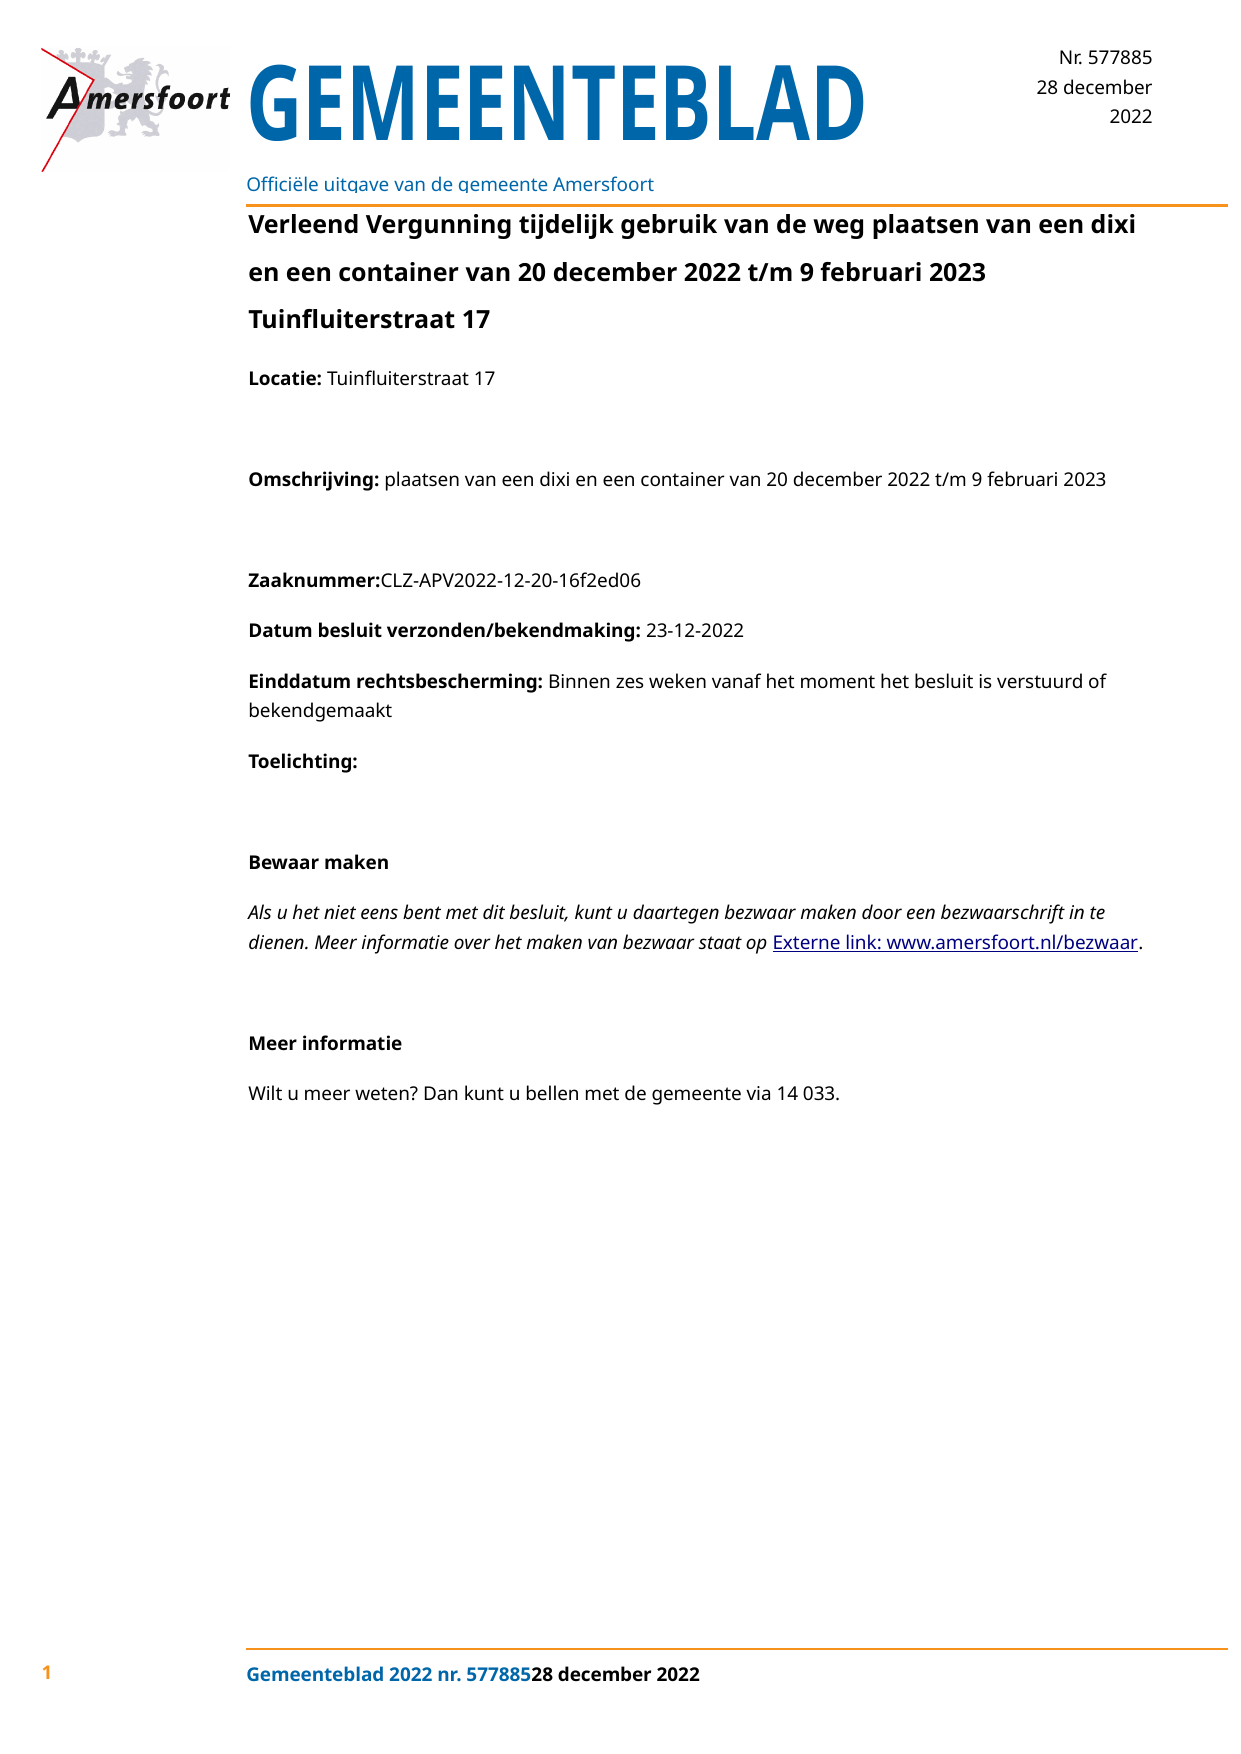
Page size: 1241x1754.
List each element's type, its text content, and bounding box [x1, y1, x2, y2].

text Locatie: Tuinfluiterstraat 17 [248, 366, 1152, 391]
text Wilt u meer weten? Dan kunt u bellen met de gemeente via 14 033. [248, 1080, 1152, 1106]
text Toelichting: [248, 748, 1152, 774]
text Einddatum rechtsbescherming: Binnen zes weken vanaf het moment het besluit is verstuurd of bekendgemaakt [248, 668, 1152, 723]
text Meer informatie [248, 1030, 1152, 1055]
text Zaaknummer:CLZ-APV2022-12-20-16f2ed06 [248, 567, 1152, 593]
text Als u het niet eens bent met dit besluit, kunt u daartegen bezwaar maken door een bezwaarschrift in te dienen. Meer informatie over het maken van bezwaar staat op Externe link: www.amersfoort.nl/bezwaar. [248, 899, 1152, 954]
text Datum besluit verzonden/bekendmaking: 23-12-2022 [248, 618, 1152, 643]
text Bewaar maken [248, 849, 1152, 874]
picture [41, 47, 231, 172]
text Omschrijving: plaatsen van een dixi en een container van 20 december 2022 t/m 9 februari 2023 [248, 466, 1152, 492]
text Verleend Vergunning tijdelijk gebruik van de weg plaatsen van een dixi en een container van 20 december 2022 t/m 9 februari 2023 Tuinfluiterstraat 17 [248, 207, 1152, 336]
